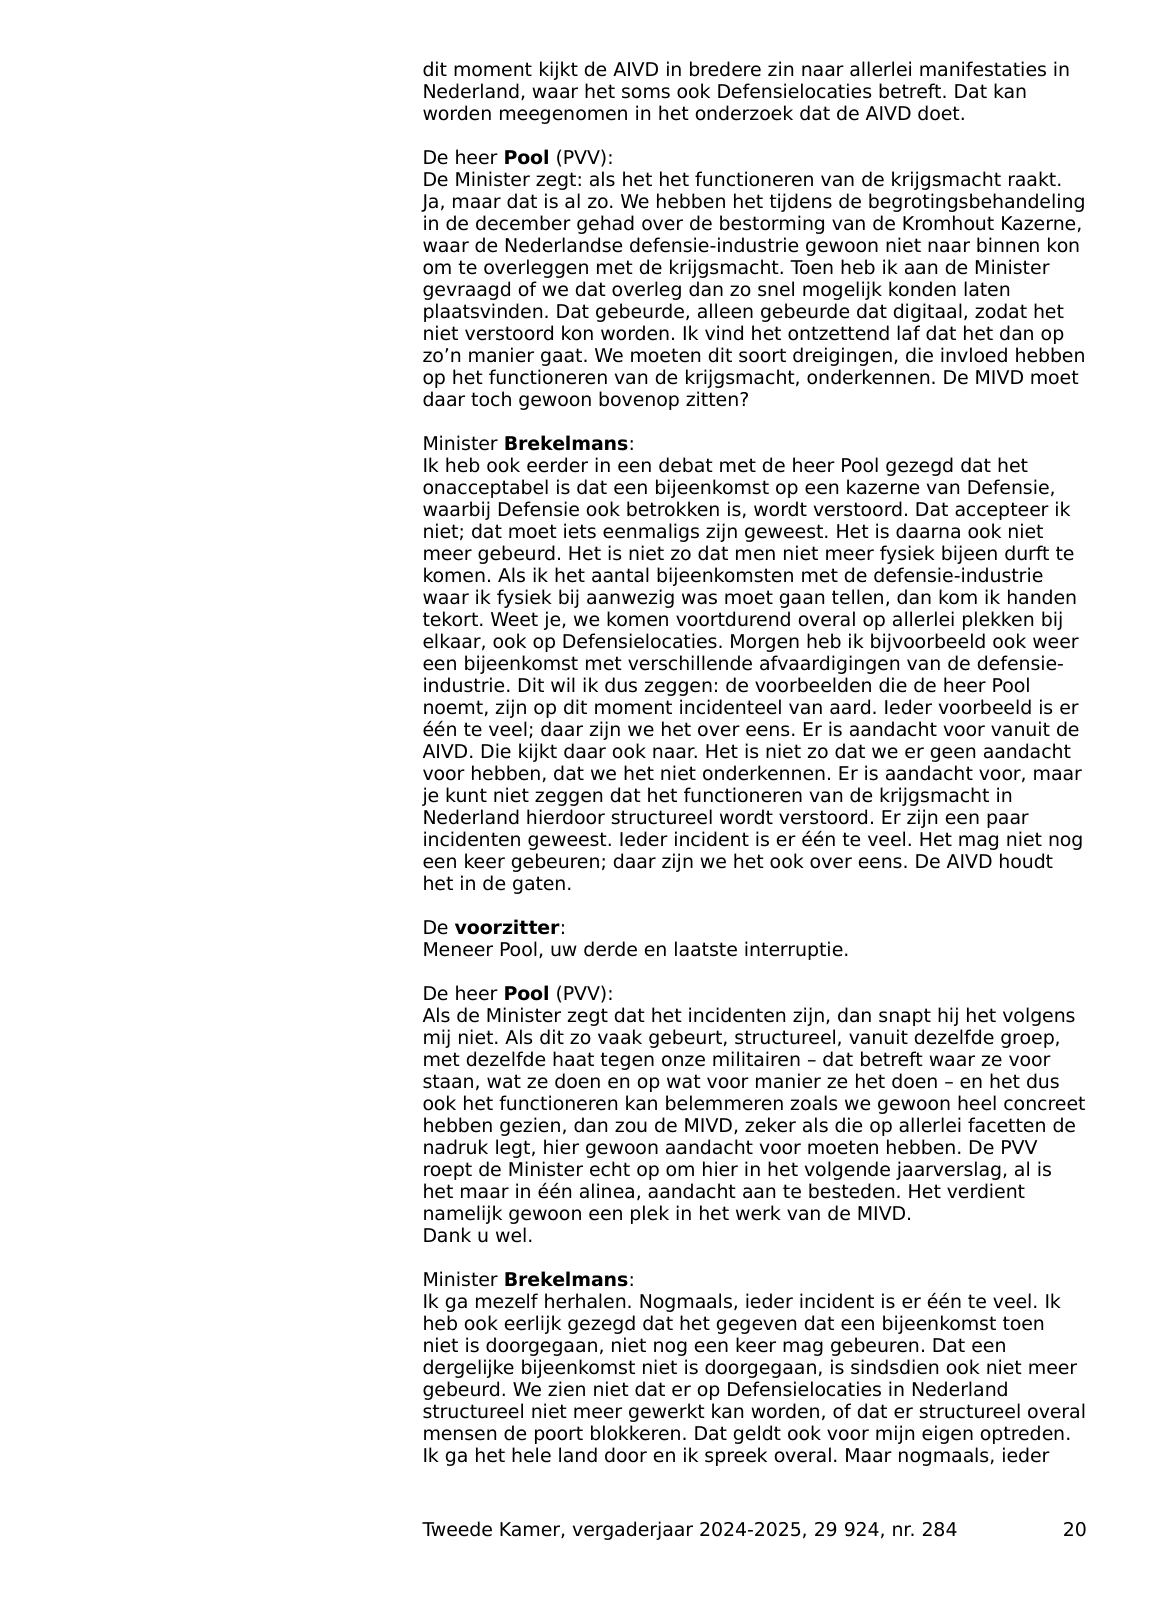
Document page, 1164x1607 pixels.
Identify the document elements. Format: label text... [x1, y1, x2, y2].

text Meneer Pool, uw derde en laatste interruptie. [422, 939, 1087, 961]
text Minister Brekelmans: [422, 1269, 1087, 1291]
text Ik ga mezelf herhalen. Nogmaals, ieder incident is er één te veel. Ik heb ook eerlijk gezegd dat het gegeven dat een bijeenkomst toen niet is doorgegaan, niet nog een keer mag gebeuren. Dat een dergelijke bijeenkomst niet is doorgegaan, is sindsdien ook niet meer gebeurd. We zien niet dat er op Defensielocaties in Nederland structureel niet meer gewerkt kan worden, of dat er structureel overal mensen de poort blokkeren. Dat geldt ook voor mijn eigen optreden. Ik ga het hele land door en ik spreek overal. Maar nogmaals, ieder [422, 1291, 1087, 1467]
text De voorzitter: [422, 917, 1087, 939]
text Als de Minister zegt dat het incidenten zijn, dan snapt hij het volgens mij niet. Als dit zo vaak gebeurt, structureel, vanuit dezelfde groep, met dezelfde haat tegen onze militairen – dat betreft waar ze voor staan, wat ze doen en op wat voor manier ze het doen – en het dus ook het functioneren kan belemmeren zoals we gewoon heel concreet hebben gezien, dan zou de MIVD, zeker als die op allerlei facetten de nadruk legt, hier gewoon aandacht voor moeten hebben. De PVV roept de Minister echt op om hier in het volgende jaarverslag, al is het maar in één alinea, aandacht aan te besteden. Het verdient namelijk gewoon een plek in het werk van de MIVD. [422, 1005, 1087, 1225]
text Minister Brekelmans: [422, 433, 1087, 455]
text De Minister zegt: als het het functioneren van de krijgsmacht raakt. Ja, maar dat is al zo. We hebben het tijdens de begrotingsbehandeling in de december gehad over de bestorming van de Kromhout Kazerne, waar de Nederlandse defensie-industrie gewoon niet naar binnen kon om te overleggen met de krijgsmacht. Toen heb ik aan de Minister gevraagd of we dat overleg dan zo snel mogelijk konden laten plaatsvinden. Dat gebeurde, alleen gebeurde dat digitaal, zodat het niet verstoord kon worden. Ik vind het ontzettend laf dat het dan op zo’n manier gaat. We moeten dit soort dreigingen, die invloed hebben op het functioneren van de krijgsmacht, onderkennen. De MIVD moet daar toch gewoon bovenop zitten? [422, 169, 1087, 411]
text Ik heb ook eerder in een debat met de heer Pool gezegd dat het onacceptabel is dat een bijeenkomst op een kazerne van Defensie, waarbij Defensie ook betrokken is, wordt verstoord. Dat accepteer ik niet; dat moet iets eenmaligs zijn geweest. Het is daarna ook niet meer gebeurd. Het is niet zo dat men niet meer fysiek bijeen durft te komen. Als ik het aantal bijeenkomsten met de defensie-industrie waar ik fysiek bij aanwezig was moet gaan tellen, dan kom ik handen tekort. Weet je, we komen voortdurend overal op allerlei plekken bij elkaar, ook op Defensielocaties. Morgen heb ik bijvoorbeeld ook weer een bijeenkomst met verschillende afvaardigingen van de defensie-industrie. Dit wil ik dus zeggen: de voorbeelden die de heer Pool noemt, zijn op dit moment incidenteel van aard. Ieder voorbeeld is er één te veel; daar zijn we het over eens. Er is aandacht voor vanuit de AIVD. Die kijkt daar ook naar. Het is niet zo dat we er geen aandacht voor hebben, dat we het niet onderkennen. Er is aandacht voor, maar je kunt niet zeggen dat het functioneren van de krijgsmacht in Nederland hierdoor structureel wordt verstoord. Er zijn een paar incidenten geweest. Ieder incident is er één te veel. Het mag niet nog een keer gebeuren; daar zijn we het ook over eens. De AIVD houdt het in de gaten. [422, 455, 1087, 895]
text De heer Pool (PVV): [422, 147, 1087, 169]
text De heer Pool (PVV): [422, 983, 1087, 1005]
text Dank u wel. [422, 1225, 1087, 1247]
text dit moment kijkt de AIVD in bredere zin naar allerlei manifestaties in Nederland, waar het soms ook Defensielocaties betreft. Dat kan worden meegenomen in het onderzoek dat de AIVD doet. [422, 59, 1087, 125]
